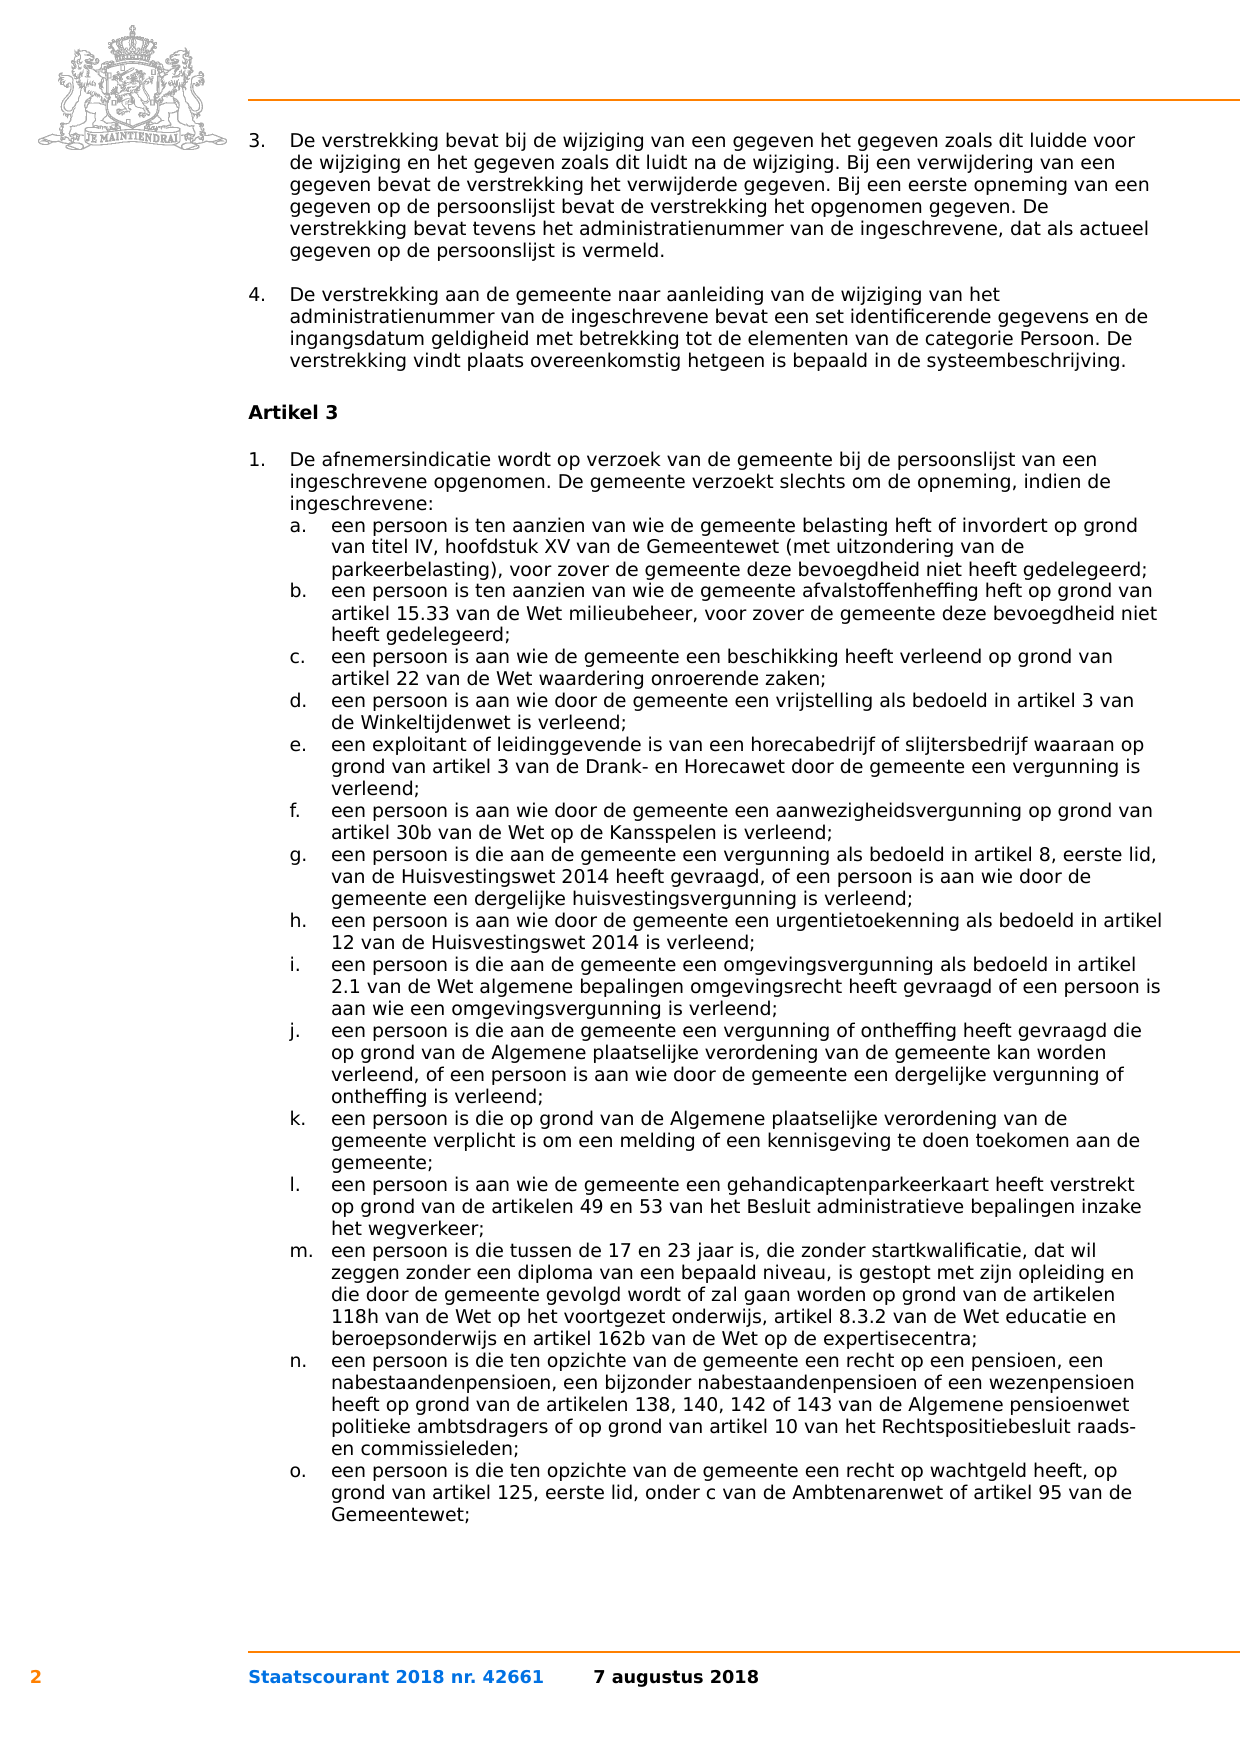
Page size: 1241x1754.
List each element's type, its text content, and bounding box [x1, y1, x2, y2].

subtitle Artikel 3 [248, 402, 1163, 423]
text i. een persoon is die aan de gemeente een omgevingsvergunning als bedoeld in artikel 2.1 van de Wet algemene bepalingen omgevingsrecht heeft gevraagd of een persoon is aan wie een omgevingsvergunning is verleend; [289, 954, 1163, 1020]
text c. een persoon is aan wie de gemeente een beschikking heeft verleend op grond van artikel 22 van de Wet waardering onroerende zaken; [289, 646, 1163, 690]
text o. een persoon is die ten opzichte van de gemeente een recht op wachtgeld heeft, op grond van artikel 125, eerste lid, onder c van de Ambtenarenwet of artikel 95 van de Gemeentewet; [289, 1459, 1163, 1526]
text h. een persoon is aan wie door de gemeente een urgentietoekenning als bedoeld in artikel 12 van de Huisvestingswet 2014 is verleend; [289, 910, 1163, 954]
text d. een persoon is aan wie door de gemeente een vrijstelling als bedoeld in artikel 3 van de Winkeltijdenwet is verleend; [289, 690, 1163, 734]
text m. een persoon is die tussen de 17 en 23 jaar is, die zonder startkwalificatie, dat wil zeggen zonder een diploma van een bepaald niveau, is gestopt met zijn opleiding en die door de gemeente gevolgd wordt of zal gaan worden op grond van de artikelen 118h van de Wet op het voortgezet onderwijs, artikel 8.3.2 van de Wet educatie en beroepsonderwijs en artikel 162b van de Wet op de expertisecentra; [289, 1240, 1163, 1350]
text a. een persoon is ten aanzien van wie de gemeente belasting heft of invordert op grond van titel IV, hoofdstuk XV van de Gemeentewet (met uitzondering van de parkeerbelasting), voor zover de gemeente deze bevoegdheid niet heeft gedelegeerd; [289, 514, 1163, 580]
picture [38, 25, 227, 150]
text f. een persoon is aan wie door de gemeente een aanwezigheidsvergunning op grond van artikel 30b van de Wet op de Kansspelen is verleend; [289, 800, 1163, 844]
text k. een persoon is die op grond van de Algemene plaatselijke verordening van de gemeente verplicht is om een melding of een kennisgeving te doen toekomen aan de gemeente; [289, 1108, 1163, 1174]
text j. een persoon is die aan de gemeente een vergunning of ontheffing heeft gevraagd die op grond van de Algemene plaatselijke verordening van de gemeente kan worden verleend, of een persoon is aan wie door de gemeente een dergelijke vergunning of ontheffing is verleend; [289, 1020, 1163, 1108]
text 4. De verstrekking aan de gemeente naar aanleiding van de wijziging van het administratienummer van de ingeschrevene bevat een set identificerende gegevens en de ingangsdatum geldigheid met betrekking tot de elementen van de categorie Persoon. De verstrekking vindt plaats overeenkomstig hetgeen is bepaald in de systeembeschrijving. [248, 284, 1163, 372]
text g. een persoon is die aan de gemeente een vergunning als bedoeld in artikel 8, eerste lid, van de Huisvestingswet 2014 heeft gevraagd, of een persoon is aan wie door de gemeente een dergelijke huisvestingsvergunning is verleend; [289, 844, 1163, 910]
text e. een exploitant of leidinggevende is van een horecabedrijf of slijtersbedrijf waaraan op grond van artikel 3 van de Drank- en Horecawet door de gemeente een vergunning is verleend; [289, 734, 1163, 800]
text b. een persoon is ten aanzien van wie de gemeente afvalstoffenheffing heft op grond van artikel 15.33 van de Wet milieubeheer, voor zover de gemeente deze bevoegdheid niet heeft gedelegeerd; [289, 580, 1163, 646]
text l. een persoon is aan wie de gemeente een gehandicaptenparkeerkaart heeft verstrekt op grond van de artikelen 49 en 53 van het Besluit administratieve bepalingen inzake het wegverkeer; [289, 1174, 1163, 1240]
text n. een persoon is die ten opzichte van de gemeente een recht op een pensioen, een nabestaandenpensioen, een bijzonder nabestaandenpensioen of een wezenpensioen heeft op grond van de artikelen 138, 140, 142 of 143 van de Algemene pensioenwet politieke ambtsdragers of op grond van artikel 10 van het Rechtspositiebesluit raads- en commissieleden; [289, 1350, 1163, 1459]
text 1. De afnemersindicatie wordt op verzoek van de gemeente bij de persoonslijst van een ingeschrevene opgenomen. De gemeente verzoekt slechts om de opneming, indien de ingeschrevene: [248, 448, 1163, 514]
text 3. De verstrekking bevat bij de wijziging van een gegeven het gegeven zoals dit luidde voor de wijziging en het gegeven zoals dit luidt na de wijziging. Bij een verwijdering van een gegeven bevat de verstrekking het verwijderde gegeven. Bij een eerste opneming van een gegeven op de persoonslijst bevat de verstrekking het opgenomen gegeven. De verstrekking bevat tevens het administratienummer van de ingeschrevene, dat als actueel gegeven op de persoonslijst is vermeld. [248, 130, 1163, 262]
